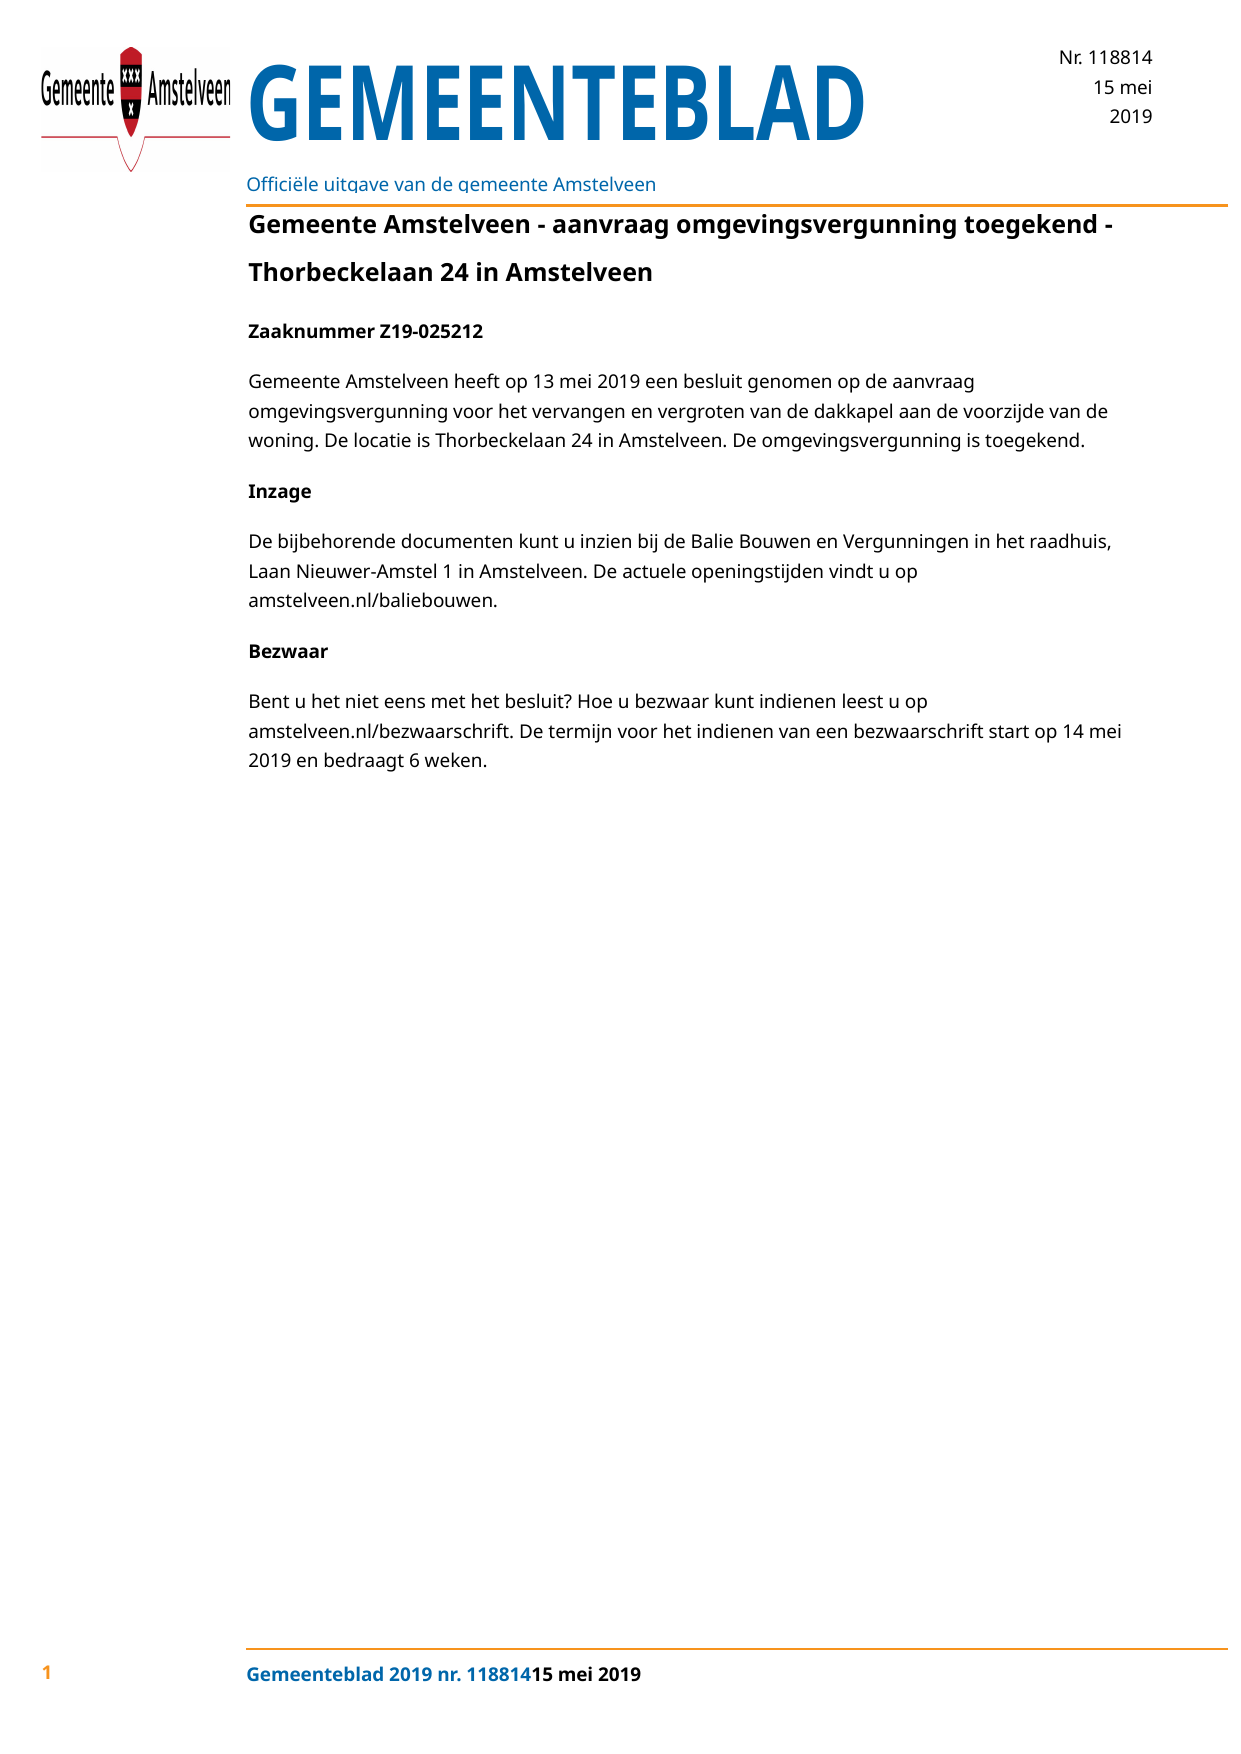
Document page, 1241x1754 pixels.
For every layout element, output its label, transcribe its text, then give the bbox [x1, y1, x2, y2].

text Gemeente Amstelveen - aanvraag omgevingsvergunning toegekend - Thorbeckelaan 24 in Amstelveen [248, 207, 1152, 288]
picture [41, 47, 231, 172]
text Zaaknummer Z19-025212 [248, 318, 1152, 344]
text De bijbehorende documenten kunt u inzien bij de Balie Bouwen en Vergunningen in het raadhuis, Laan Nieuwer-Amstel 1 in Amstelveen. De actuele openingstijden vindt u op amstelveen.nl/baliebouwen. [248, 528, 1152, 613]
text Gemeente Amstelveen heeft op 13 mei 2019 een besluit genomen op de aanvraag omgevingsvergunning voor het vervangen en vergroten van de dakkapel aan de voorzijde van de woning. De locatie is Thorbeckelaan 24 in Amstelveen. De omgevingsvergunning is toegekend. [248, 368, 1152, 453]
text Inzage [248, 478, 1152, 504]
text Bezwaar [248, 638, 1152, 664]
text Bent u het niet eens met het besluit? Hoe u bezwaar kunt indienen leest u op amstelveen.nl/bezwaarschrift. De termijn voor het indienen van een bezwaarschrift start op 14 mei 2019 en bedraagt 6 weken. [248, 688, 1152, 773]
